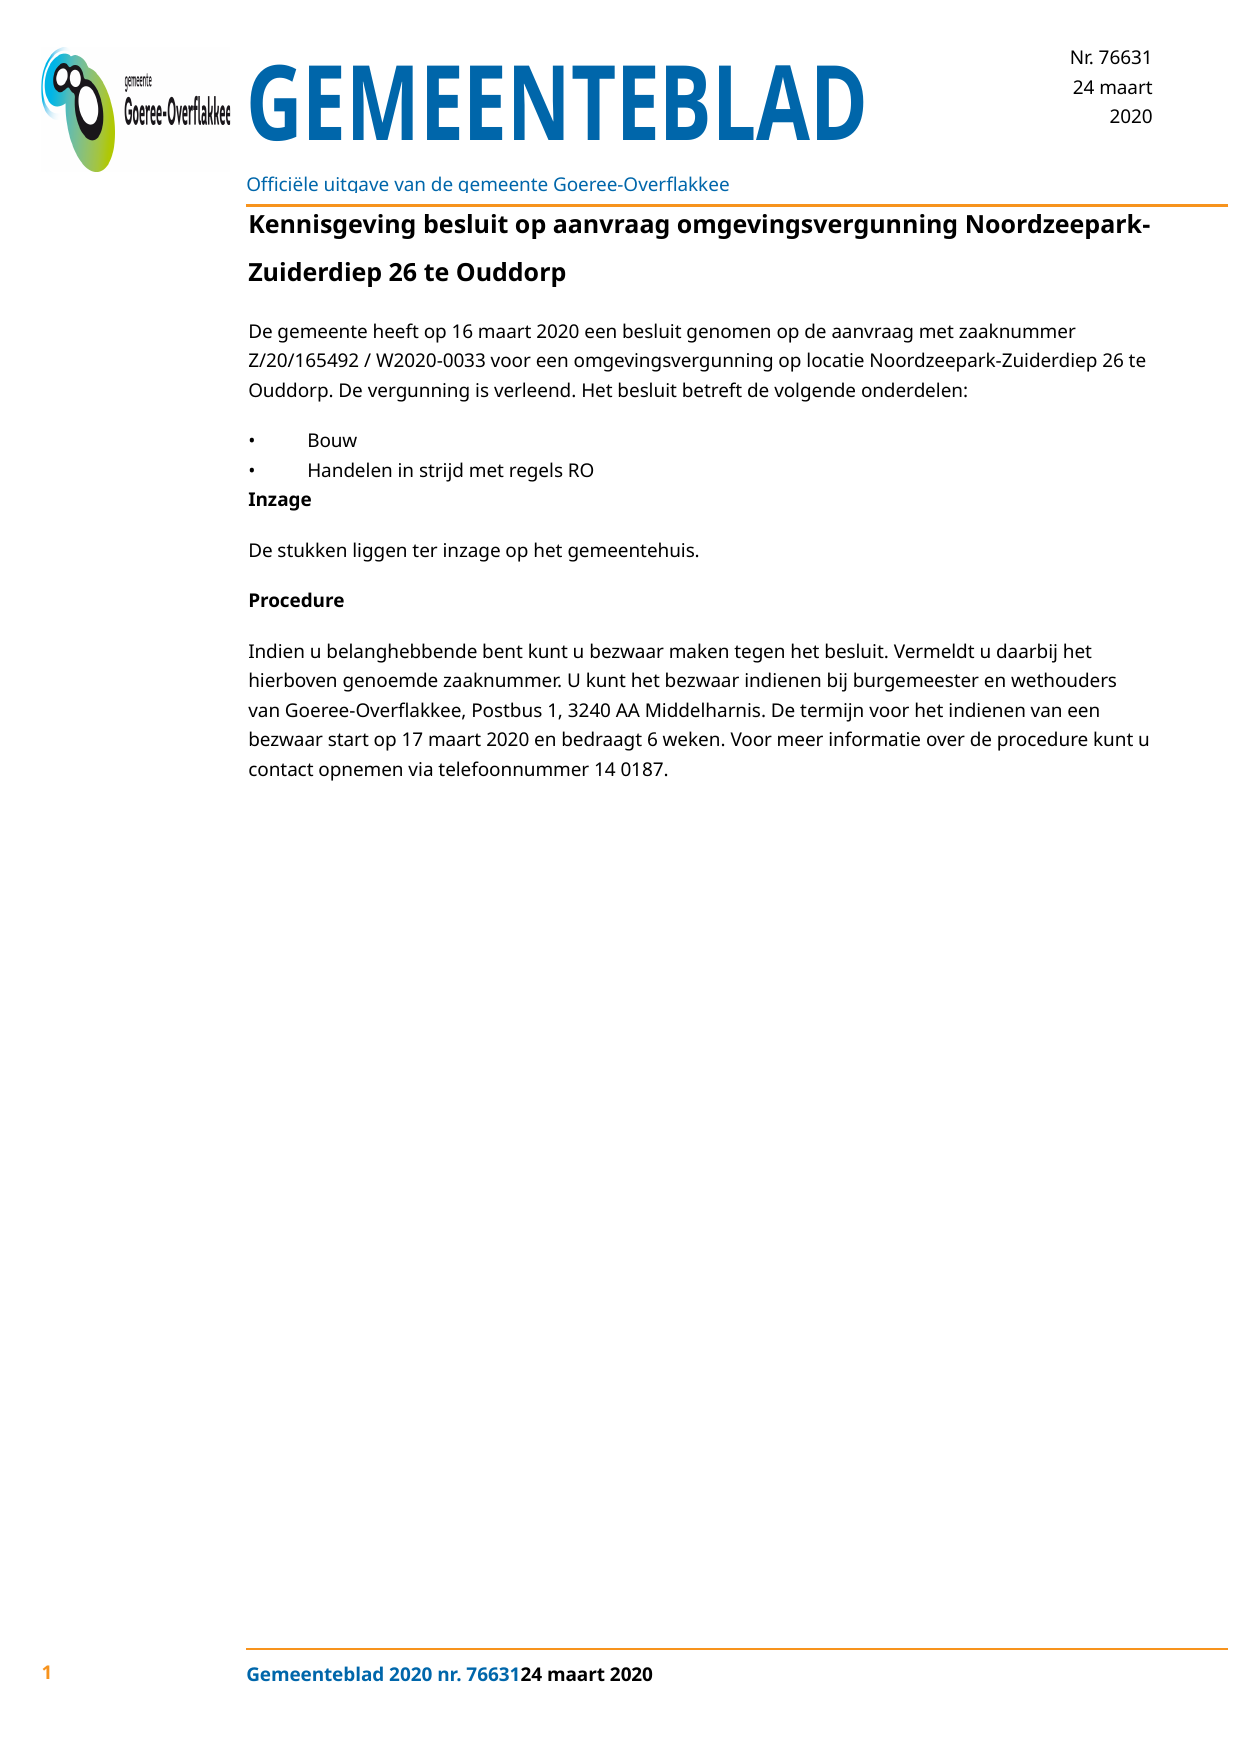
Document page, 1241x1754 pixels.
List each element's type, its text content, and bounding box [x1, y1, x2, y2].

picture [41, 47, 231, 172]
list Bouw [248, 427, 1152, 453]
text Indien u belanghebbende bent kunt u bezwaar maken tegen het besluit. Vermeldt u daarbij het hierboven genoemde zaaknummer. U kunt het bezwaar indienen bij burgemeester en wethouders van Goeree-Overflakkee, Postbus 1, 3240 AA Middelharnis. De termijn voor het indienen van een bezwaar start op 17 maart 2020 en bedraagt 6 weken. Voor meer informatie over de procedure kunt u contact opnemen via telefoonnummer 14 0187. [248, 638, 1152, 782]
text De gemeente heeft op 16 maart 2020 een besluit genomen op de aanvraag met zaaknummer Z/20/165492 / W2020-0033 voor een omgevingsvergunning op locatie Noordzeepark-Zuiderdiep 26 te Ouddorp. De vergunning is verleend. Het besluit betreft de volgende onderdelen: [248, 318, 1152, 403]
text Procedure [248, 587, 1152, 613]
text De stukken liggen ter inzage op het gemeentehuis. [248, 537, 1152, 563]
text Kennisgeving besluit op aanvraag omgevingsvergunning Noordzeepark-Zuiderdiep 26 te Ouddorp [248, 207, 1152, 288]
text Inzage [248, 487, 1152, 512]
list Handelen in strijd met regels RO [248, 457, 1152, 483]
